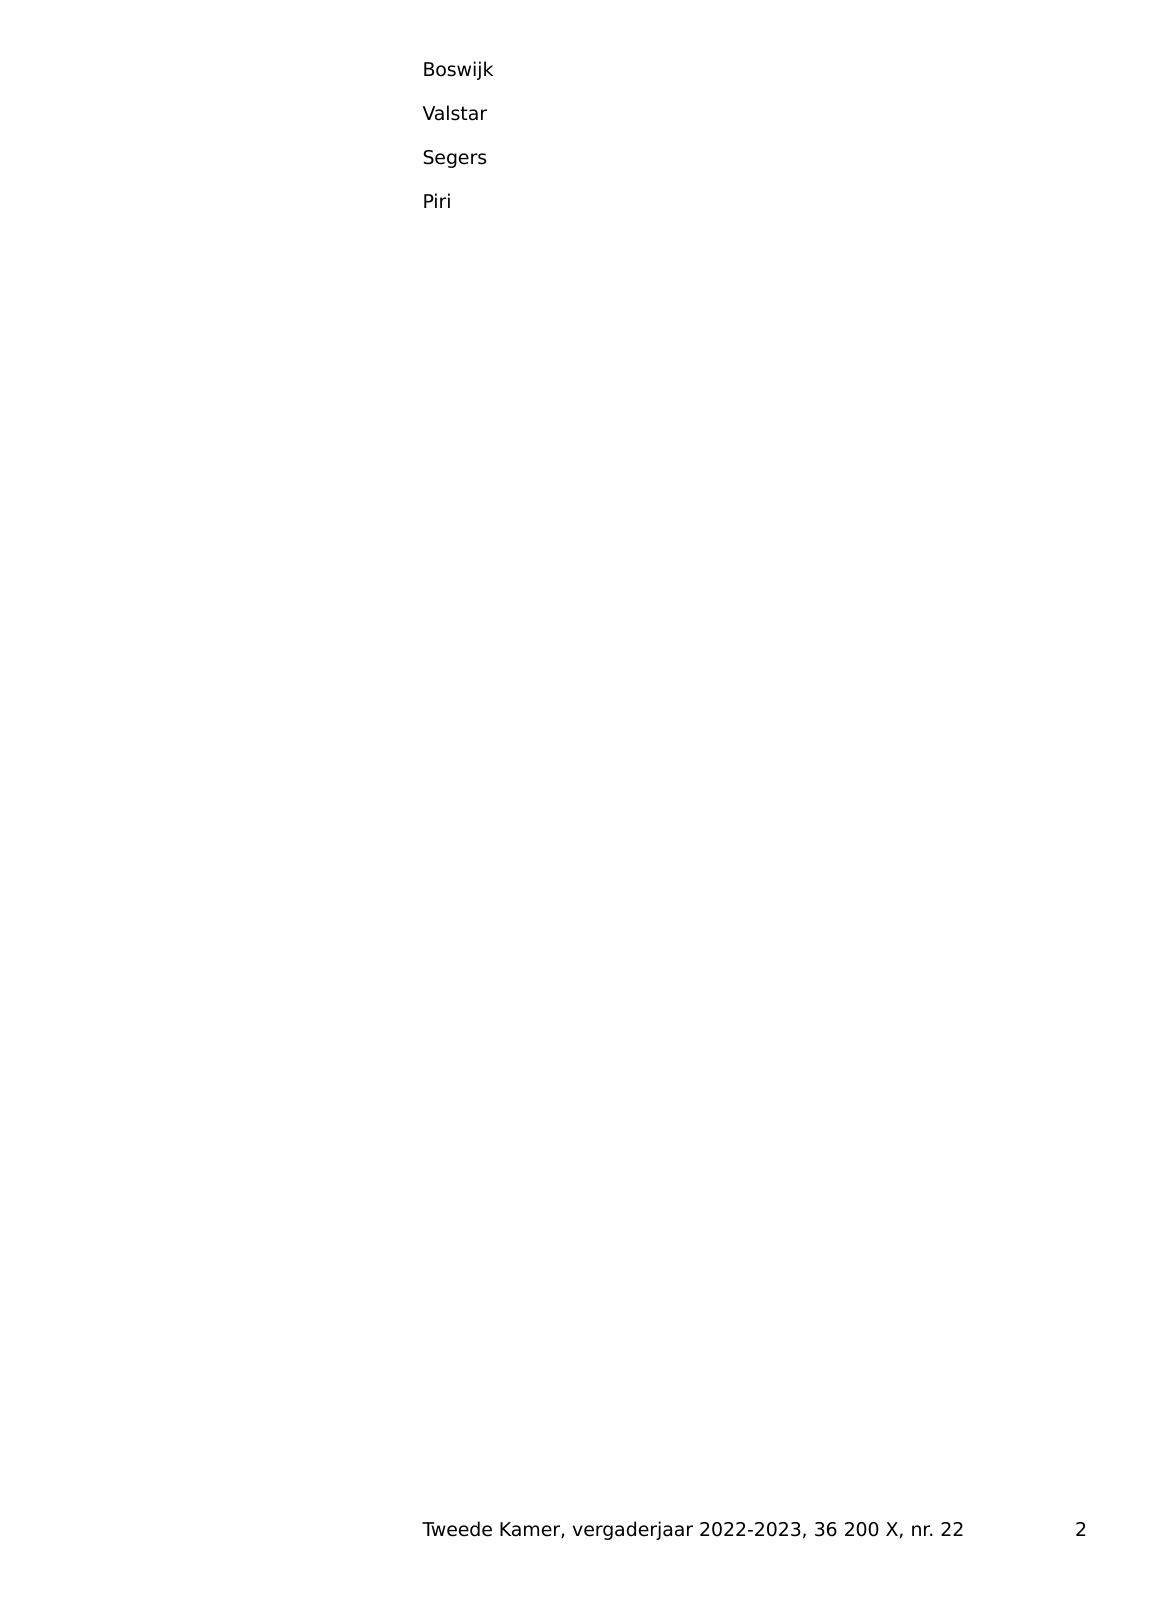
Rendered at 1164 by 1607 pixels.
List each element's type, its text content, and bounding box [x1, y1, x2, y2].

text Boswijk Valstar Segers Piri [422, 59, 1087, 213]
